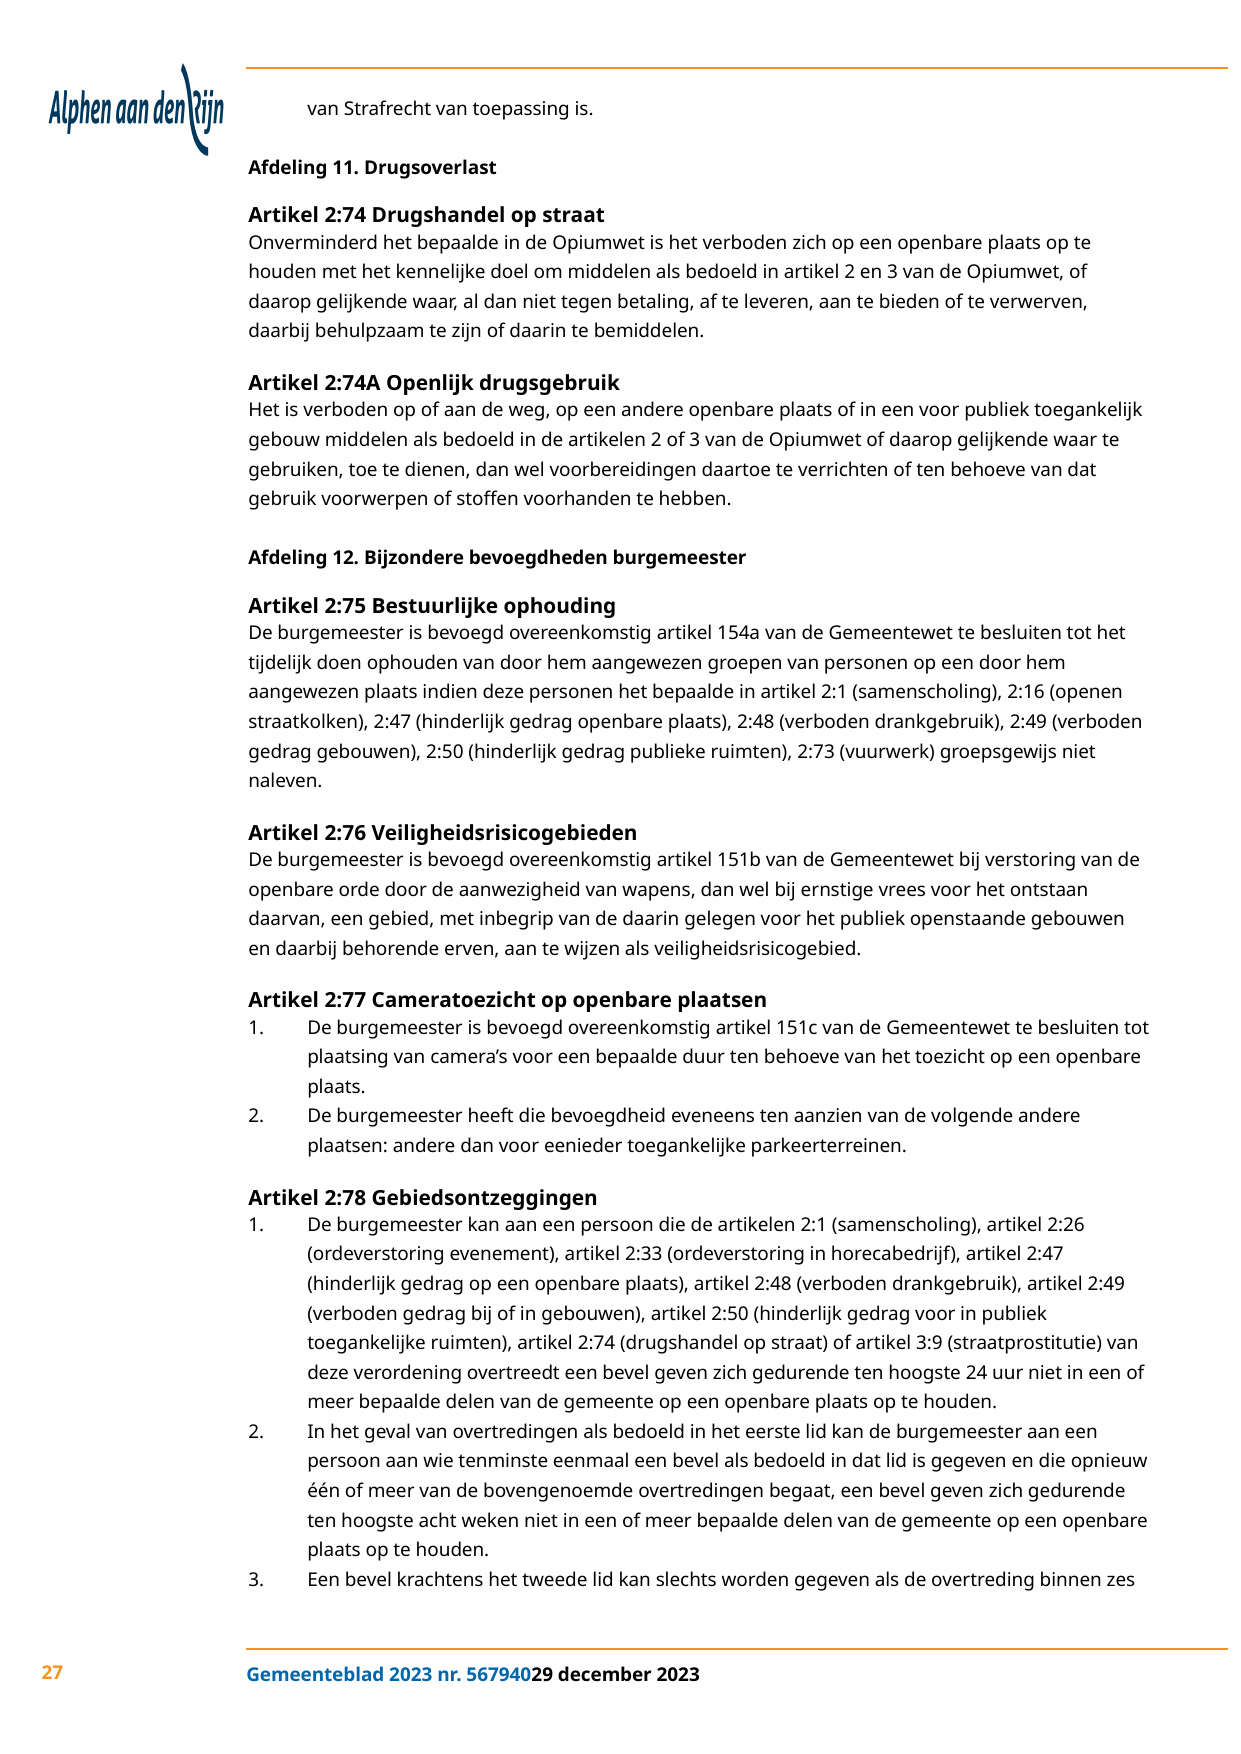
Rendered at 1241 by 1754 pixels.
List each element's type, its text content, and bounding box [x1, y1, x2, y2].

text Artikel 2:78 Gebiedsontzeggingen [248, 1183, 1152, 1211]
text Artikel 2:76 Veiligheidsrisicogebieden [248, 818, 1152, 846]
text Artikel 2:74 Drugshandel op straat [248, 201, 1152, 229]
text Artikel 2:75 Bestuurlijke ophouding [248, 591, 1152, 619]
text Onverminderd het bepaalde in de Opiumwet is het verboden zich op een openbare plaats op te houden met het kennelijke doel om middelen als bedoeld in artikel 2 en 3 van de Opiumwet, of daarop gelijkende waar, al dan niet tegen betaling, af te leveren, aan te bieden of te verwerven, daarbij behulpzaam te zijn of daarin te bemiddelen. [248, 229, 1152, 343]
picture [41, 47, 231, 172]
list De burgemeester heeft die bevoegdheid eveneens ten aanzien van de volgende andere plaatsen: andere dan voor eenieder toegankelijke parkeerterreinen. [248, 1103, 1152, 1158]
list van Strafrecht van toepassing is. [248, 95, 1152, 121]
text De burgemeester is bevoegd overeenkomstig artikel 154a van de Gemeentewet te besluiten tot het tijdelijk doen ophouden van door hem aangewezen groepen van personen op een door hem aangewezen plaats indien deze personen het bepaalde in artikel 2:1 (samenscholing), 2:16 (openen straatkolken), 2:47 (hinderlijk gedrag openbare plaats), 2:48 (verboden drankgebruik), 2:49 (verboden gedrag gebouwen), 2:50 (hinderlijk gedrag publieke ruimten), 2:73 (vuurwerk) groepsgewijs niet naleven. [248, 619, 1152, 793]
list De burgemeester kan aan een persoon die de artikelen 2:1 (samenscholing), artikel 2:26 (ordeverstoring evenement), artikel 2:33 (ordeverstoring in horecabedrijf), artikel 2:47 (hinderlijk gedrag op een openbare plaats), artikel 2:48 (verboden drankgebruik), artikel 2:49 (verboden gedrag bij of in gebouwen), artikel 2:50 (hinderlijk gedrag voor in publiek toegankelijke ruimten), artikel 2:74 (drugshandel op straat) of artikel 3:9 (straatprostitutie) van deze verordening overtreedt een bevel geven zich gedurende ten hoogste 24 uur niet in een of meer bepaalde delen van de gemeente op een openbare plaats op te houden. [248, 1211, 1152, 1414]
text Artikel 2:77 Cameratoezicht op openbare plaatsen [248, 985, 1152, 1014]
text Het is verboden op of aan de weg, op een andere openbare plaats of in een voor publiek toegankelijk gebouw middelen als bedoeld in de artikelen 2 of 3 van de Opiumwet of daarop gelijkende waar te gebruiken, toe te dienen, dan wel voorbereidingen daartoe te verrichten of ten behoeve van dat gebruik voorwerpen of stoffen voorhanden te hebben. [248, 397, 1152, 511]
list De burgemeester is bevoegd overeenkomstig artikel 151c van de Gemeentewet te besluiten tot plaatsing van camera’s voor een bepaalde duur ten behoeve van het toezicht op een openbare plaats. [248, 1014, 1152, 1099]
text Artikel 2:74A Openlijk drugsgebruik [248, 368, 1152, 397]
text Afdeling 11. Drugsoverlast [248, 154, 1152, 180]
list Een bevel krachtens het tweede lid kan slechts worden gegeven als de overtreding binnen zes [248, 1566, 1152, 1592]
text Afdeling 12. Bijzondere bevoegdheden burgemeester [248, 544, 1152, 570]
text De burgemeester is bevoegd overeenkomstig artikel 151b van de Gemeentewet bij verstoring van de openbare orde door de aanwezigheid van wapens, dan wel bij ernstige vrees voor het ontstaan daarvan, een gebied, met inbegrip van de daarin gelegen voor het publiek openstaande gebouwen en daarbij behorende erven, aan te wijzen als veiligheidsrisicogebied. [248, 846, 1152, 961]
list In het geval van overtredingen als bedoeld in het eerste lid kan de burgemeester aan een persoon aan wie tenminste eenmaal een bevel als bedoeld in dat lid is gegeven en die opnieuw één of meer van de bovengenoemde overtredingen begaat, een bevel geven zich gedurende ten hoogste acht weken niet in een of meer bepaalde delen van de gemeente op een openbare plaats op te houden. [248, 1418, 1152, 1562]
